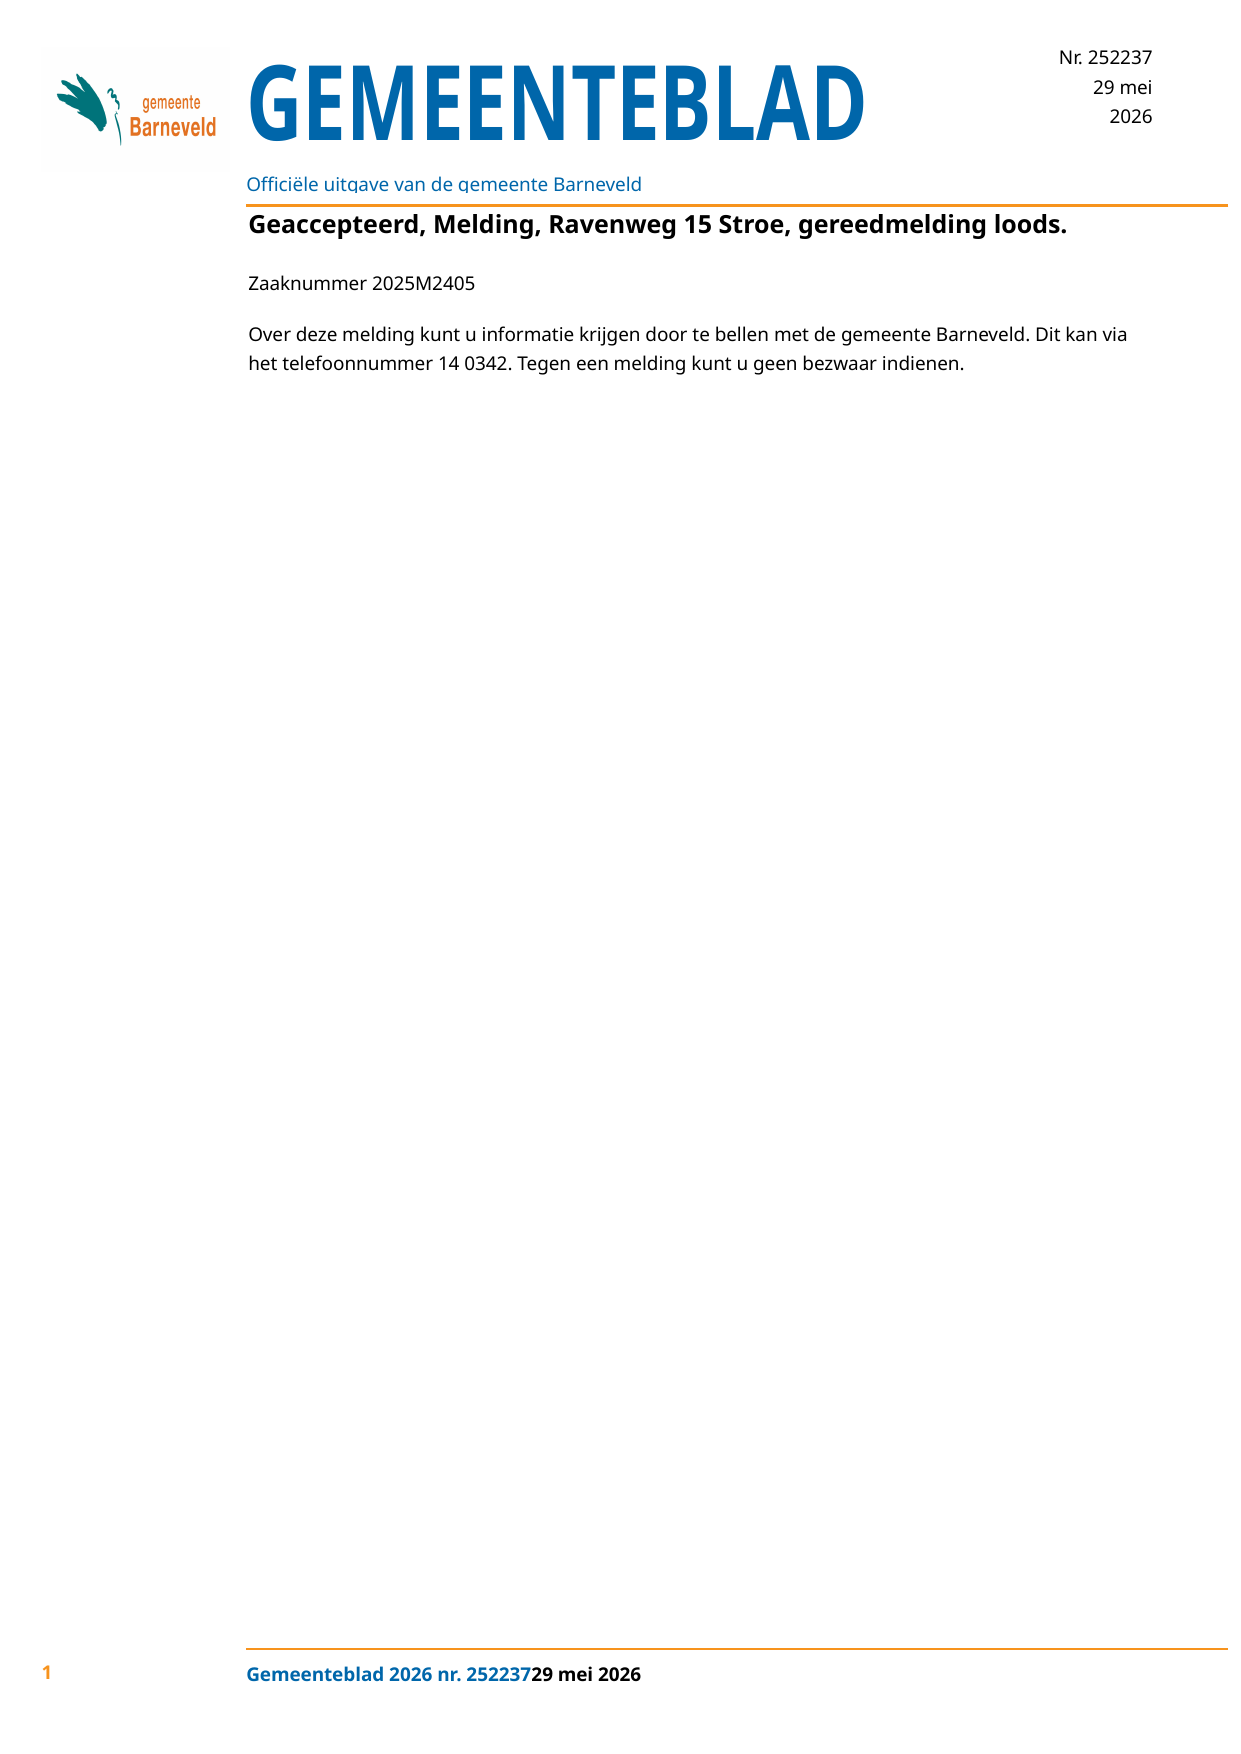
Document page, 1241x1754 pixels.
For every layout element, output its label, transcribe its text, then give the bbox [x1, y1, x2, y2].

text Over deze melding kunt u informatie krijgen door te bellen met de gemeente Barneveld. Dit kan via het telefoonnummer 14 0342. Tegen een melding kunt u geen bezwaar indienen. [248, 321, 1152, 376]
text Geaccepteerd, Melding, Ravenweg 15 Stroe, gereedmelding loods. [248, 207, 1152, 241]
picture [41, 47, 231, 172]
text Zaaknummer 2025M2405 [248, 270, 1152, 296]
